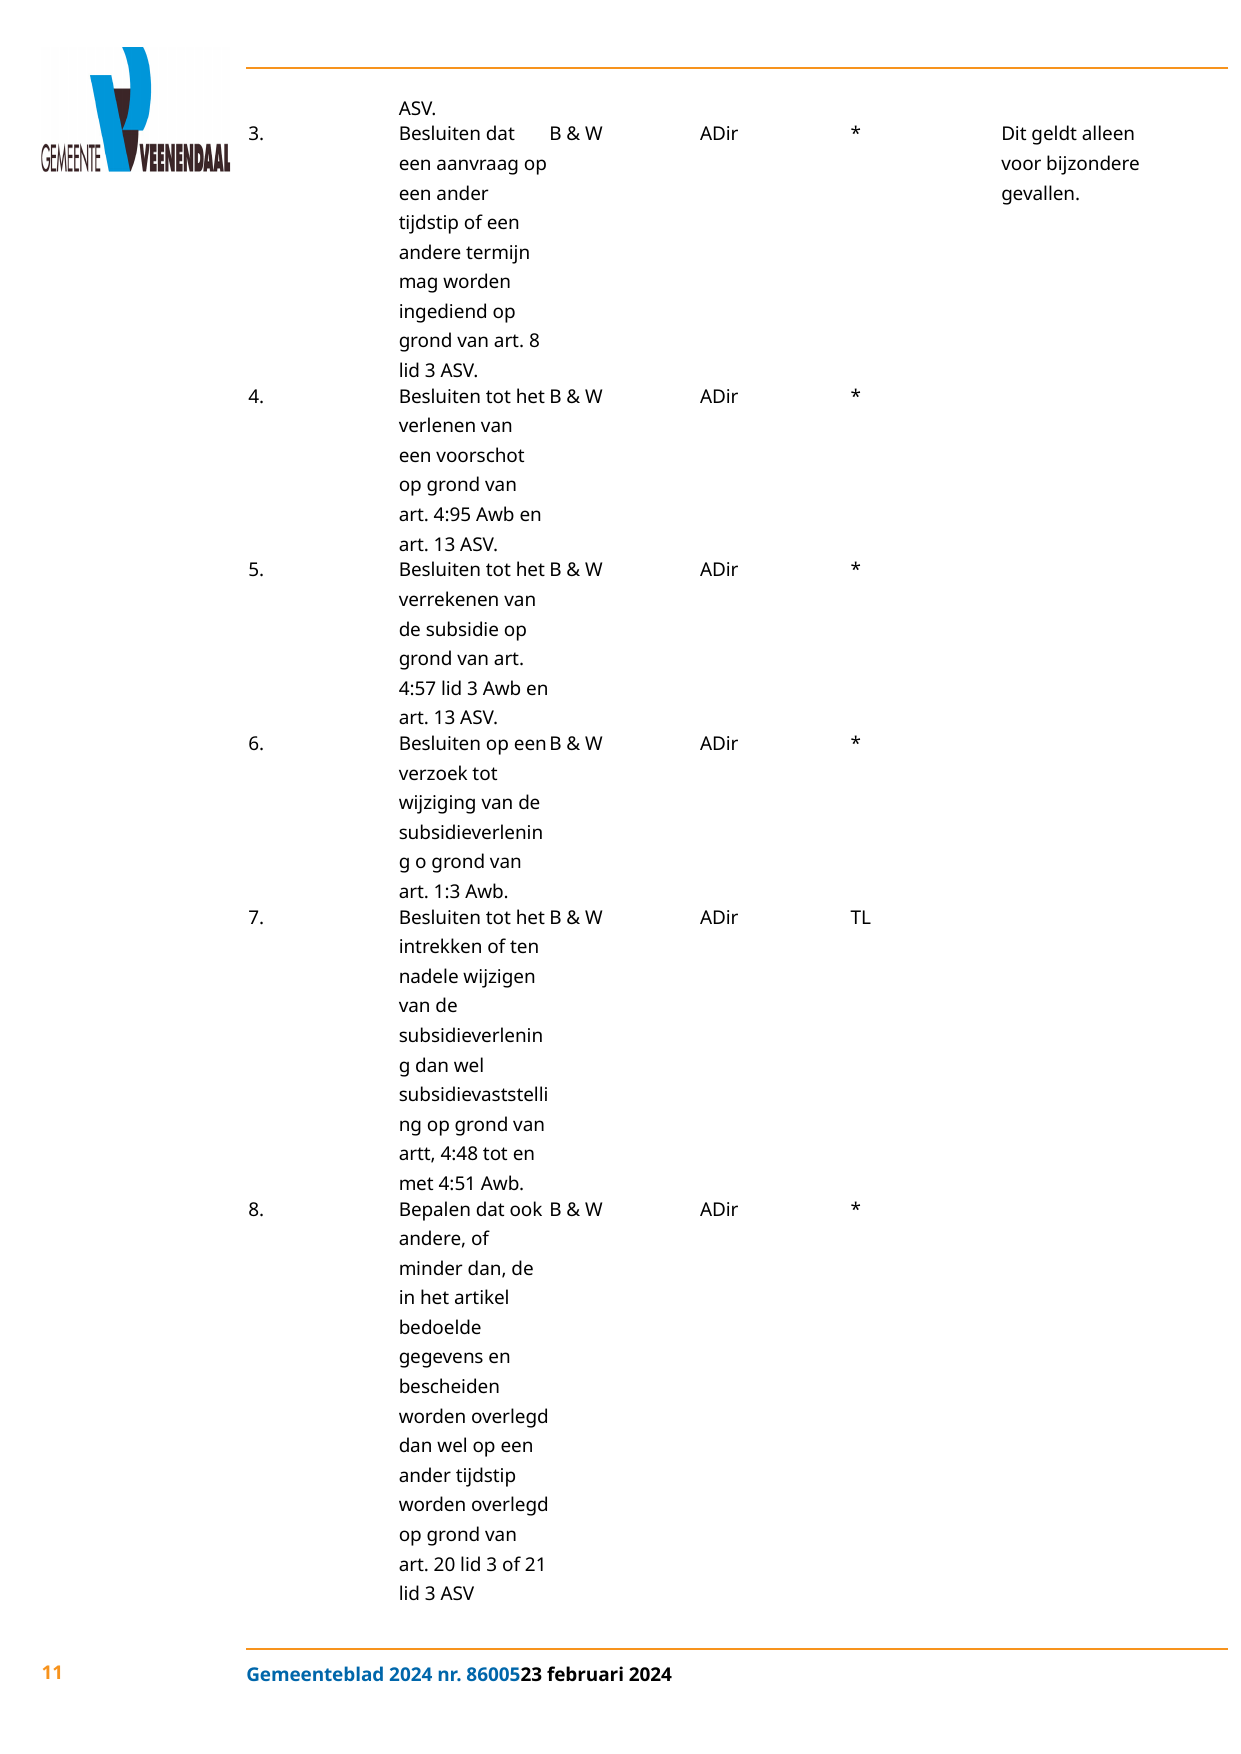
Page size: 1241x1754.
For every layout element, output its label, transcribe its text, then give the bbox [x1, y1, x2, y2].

table_cell [1001, 95, 1152, 121]
table_cell Dit geldt alleen voor bijzondere gevallen. [1001, 121, 1152, 383]
table_cell * [850, 730, 1001, 904]
table_cell B & W [549, 121, 700, 383]
table_cell B & W [549, 557, 700, 730]
table_cell [248, 1196, 398, 1606]
table_cell Besluiten tot het intrekken of ten nadele wijzigen van de subsidieverlening dan wel subsidievaststelling op grond van artt, 4:48 tot en met 4:51 Awb. [399, 904, 549, 1196]
table_cell ADir [700, 730, 850, 904]
table_cell B & W [549, 1196, 700, 1606]
table_cell * [850, 383, 1001, 557]
table_cell * [850, 557, 1001, 730]
table_cell [549, 95, 700, 121]
table_cell ADir [700, 383, 850, 557]
table_cell B & W [549, 904, 700, 1196]
table_cell [248, 121, 398, 383]
table_cell [1001, 1196, 1152, 1606]
table_cell [248, 730, 398, 904]
table_cell * [850, 121, 1001, 383]
picture [123, 47, 231, 172]
table_cell Bepalen dat ook andere, of minder dan, de in het artikel bedoelde gegevens en bescheiden worden overlegd dan wel op een ander tijdstip worden overlegd op grond van art. 20 lid 3 of 21 lid 3 ASV [399, 1196, 549, 1606]
table_cell ADir [700, 1196, 850, 1606]
table_cell [850, 95, 1001, 121]
table_cell [1001, 383, 1152, 557]
table_cell ADir [700, 121, 850, 383]
table_cell B & W [549, 730, 700, 904]
table_cell [1001, 904, 1152, 1196]
table_cell Besluiten dat een aanvraag op een ander tijdstip of een andere termijn mag worden ingediend op grond van art. 8 lid 3 ASV. [399, 121, 549, 383]
table_cell [700, 95, 850, 121]
table_cell ADir [700, 557, 850, 730]
picture [41, 47, 130, 172]
table_cell Besluiten tot het verrekenen van de subsidie op grond van art. 4:57 lid 3 Awb en art. 13 ASV. [399, 557, 549, 730]
table_cell ASV. [399, 95, 549, 121]
table_cell [1001, 557, 1152, 730]
table_cell * [850, 1196, 1001, 1606]
table_cell [248, 904, 398, 1196]
table_cell [248, 383, 398, 557]
table_cell [248, 95, 398, 121]
table_cell Besluiten op een verzoek tot wijziging van de subsidieverlening o grond van art. 1:3 Awb. [399, 730, 549, 904]
table_cell [1001, 730, 1152, 904]
table_cell [248, 557, 398, 730]
table_cell TL [850, 904, 1001, 1196]
table_cell B & W [549, 383, 700, 557]
table_cell ADir [700, 904, 850, 1196]
table_cell Besluiten tot het verlenen van een voorschot op grond van art. 4:95 Awb en art. 13 ASV. [399, 383, 549, 557]
